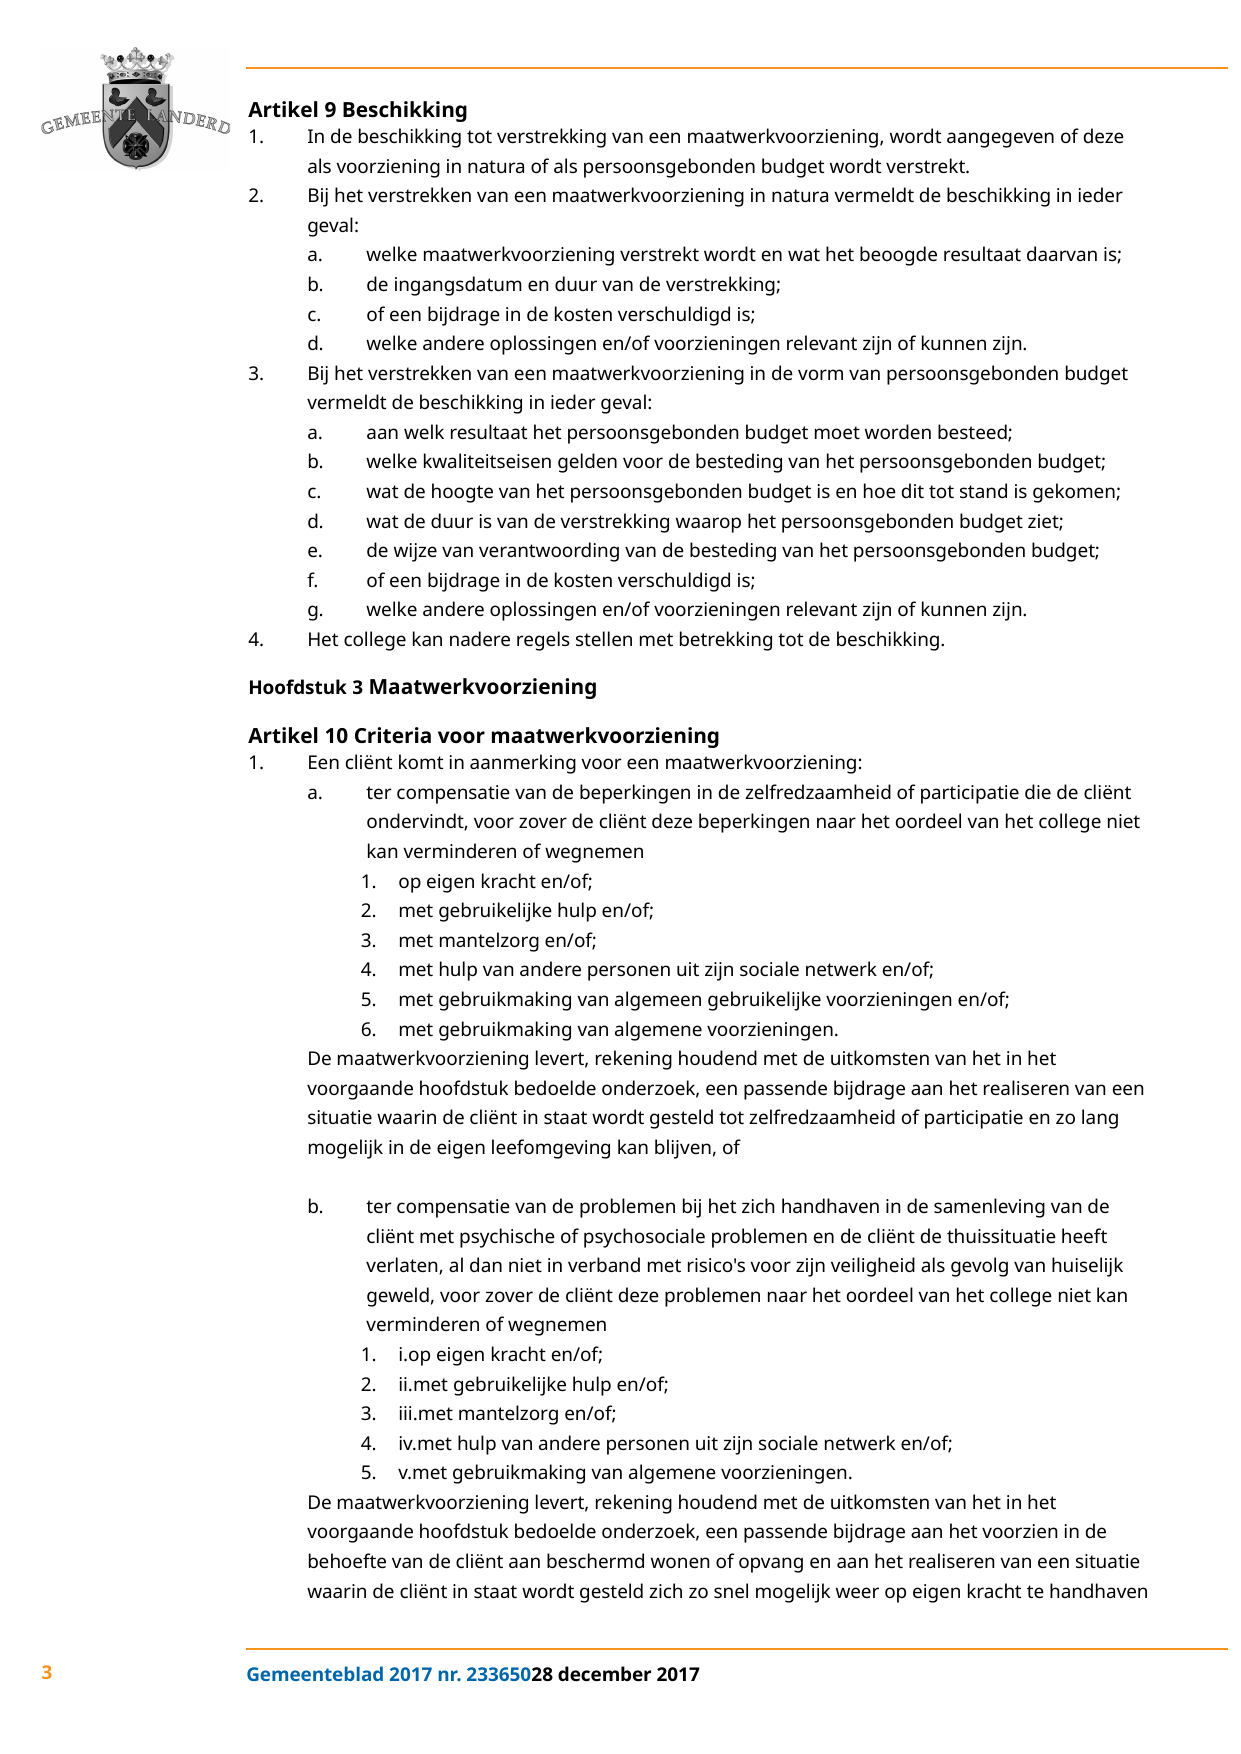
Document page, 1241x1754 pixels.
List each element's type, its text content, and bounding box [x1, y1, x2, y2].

list ter compensatie van de problemen bij het zich handhaven in de samenleving van de cliënt met psychische of psychosociale problemen en de cliënt de thuissituatie heeft verlaten, al dan niet in verband met risico's voor zijn veiligheid als gevolg van huiselijk geweld, voor zover de cliënt deze problemen naar het oordeel van het college niet kan verminderen of wegnemen [307, 1193, 1152, 1337]
list Het college kan nadere regels stellen met betrekking tot de beschikking. [248, 626, 1152, 652]
list of een bijdrage in de kosten verschuldigd is; [307, 567, 1152, 593]
list Bij het verstrekken van een maatwerkvoorziening in de vorm van persoonsgebonden budget vermeldt de beschikking in ieder geval: [248, 360, 1152, 415]
list De maatwerkvoorziening levert, rekening houdend met de uitkomsten van het in het voorgaande hoofdstuk bedoelde onderzoek, een passende bijdrage aan het voorzien in de behoefte van de cliënt aan beschermd wonen of opvang en aan het realiseren van een situatie waarin de cliënt in staat wordt gesteld zich zo snel mogelijk weer op eigen kracht te handhaven [248, 1489, 1152, 1603]
text Artikel 9 Beschikking [248, 95, 1152, 123]
list iv.met hulp van andere personen uit zijn sociale netwerk en/of; [361, 1430, 1152, 1456]
list Een cliënt komt in aanmerking voor een maatwerkvoorziening: [248, 749, 1152, 775]
list met mantelzorg en/of; [361, 927, 1152, 953]
list aan welk resultaat het persoonsgebonden budget moet worden besteed; [307, 419, 1152, 445]
list welke andere oplossingen en/of voorzieningen relevant zijn of kunnen zijn. [307, 330, 1152, 356]
list ter compensatie van de beperkingen in de zelfredzaamheid of participatie die de cliënt ondervindt, voor zover de cliënt deze beperkingen naar het oordeel van het college niet kan verminderen of wegnemen [307, 779, 1152, 864]
list welke maatwerkvoorziening verstrekt wordt en wat het beoogde resultaat daarvan is; [307, 242, 1152, 267]
list met hulp van andere personen uit zijn sociale netwerk en/of; [361, 957, 1152, 982]
list welke kwaliteitseisen gelden voor de besteding van het persoonsgebonden budget; [307, 449, 1152, 474]
list de ingangsdatum en duur van de verstrekking; [307, 271, 1152, 297]
list ii.met gebruikelijke hulp en/of; [361, 1371, 1152, 1396]
list wat de hoogte van het persoonsgebonden budget is en hoe dit tot stand is gekomen; [307, 478, 1152, 504]
list welke andere oplossingen en/of voorzieningen relevant zijn of kunnen zijn. [307, 597, 1152, 622]
text Artikel 10 Criteria voor maatwerkvoorziening [248, 721, 1152, 749]
list met gebruikmaking van algemeen gebruikelijke voorzieningen en/of; [361, 986, 1152, 1012]
list Bij het verstrekken van een maatwerkvoorziening in natura vermeldt de beschikking in ieder geval: [248, 182, 1152, 238]
list op eigen kracht en/of; [361, 868, 1152, 893]
list In de beschikking tot verstrekking van een maatwerkvoorziening, wordt aangegeven of deze als voorziening in natura of als persoonsgebonden budget wordt verstrekt. [248, 123, 1152, 178]
list met gebruikelijke hulp en/of; [361, 897, 1152, 923]
list of een bijdrage in de kosten verschuldigd is; [307, 301, 1152, 326]
list De maatwerkvoorziening levert, rekening houdend met de uitkomsten van het in het voorgaande hoofdstuk bedoelde onderzoek, een passende bijdrage aan het realiseren van een situatie waarin de cliënt in staat wordt gesteld tot zelfredzaamheid of participatie en zo lang mogelijk in de eigen leefomgeving kan blijven, of [248, 1045, 1152, 1160]
list iii.met mantelzorg en/of; [361, 1400, 1152, 1426]
list met gebruikmaking van algemene voorzieningen. [361, 1016, 1152, 1041]
picture [41, 47, 231, 172]
list v.met gebruikmaking van algemene voorzieningen. [361, 1459, 1152, 1485]
list de wijze van verantwoording van de besteding van het persoonsgebonden budget; [307, 537, 1152, 563]
list wat de duur is van de verstrekking waarop het persoonsgebonden budget ziet; [307, 508, 1152, 533]
list i.op eigen kracht en/of; [361, 1341, 1152, 1367]
text Hoofdstuk 3 Maatwerkvoorziening [248, 672, 1152, 700]
